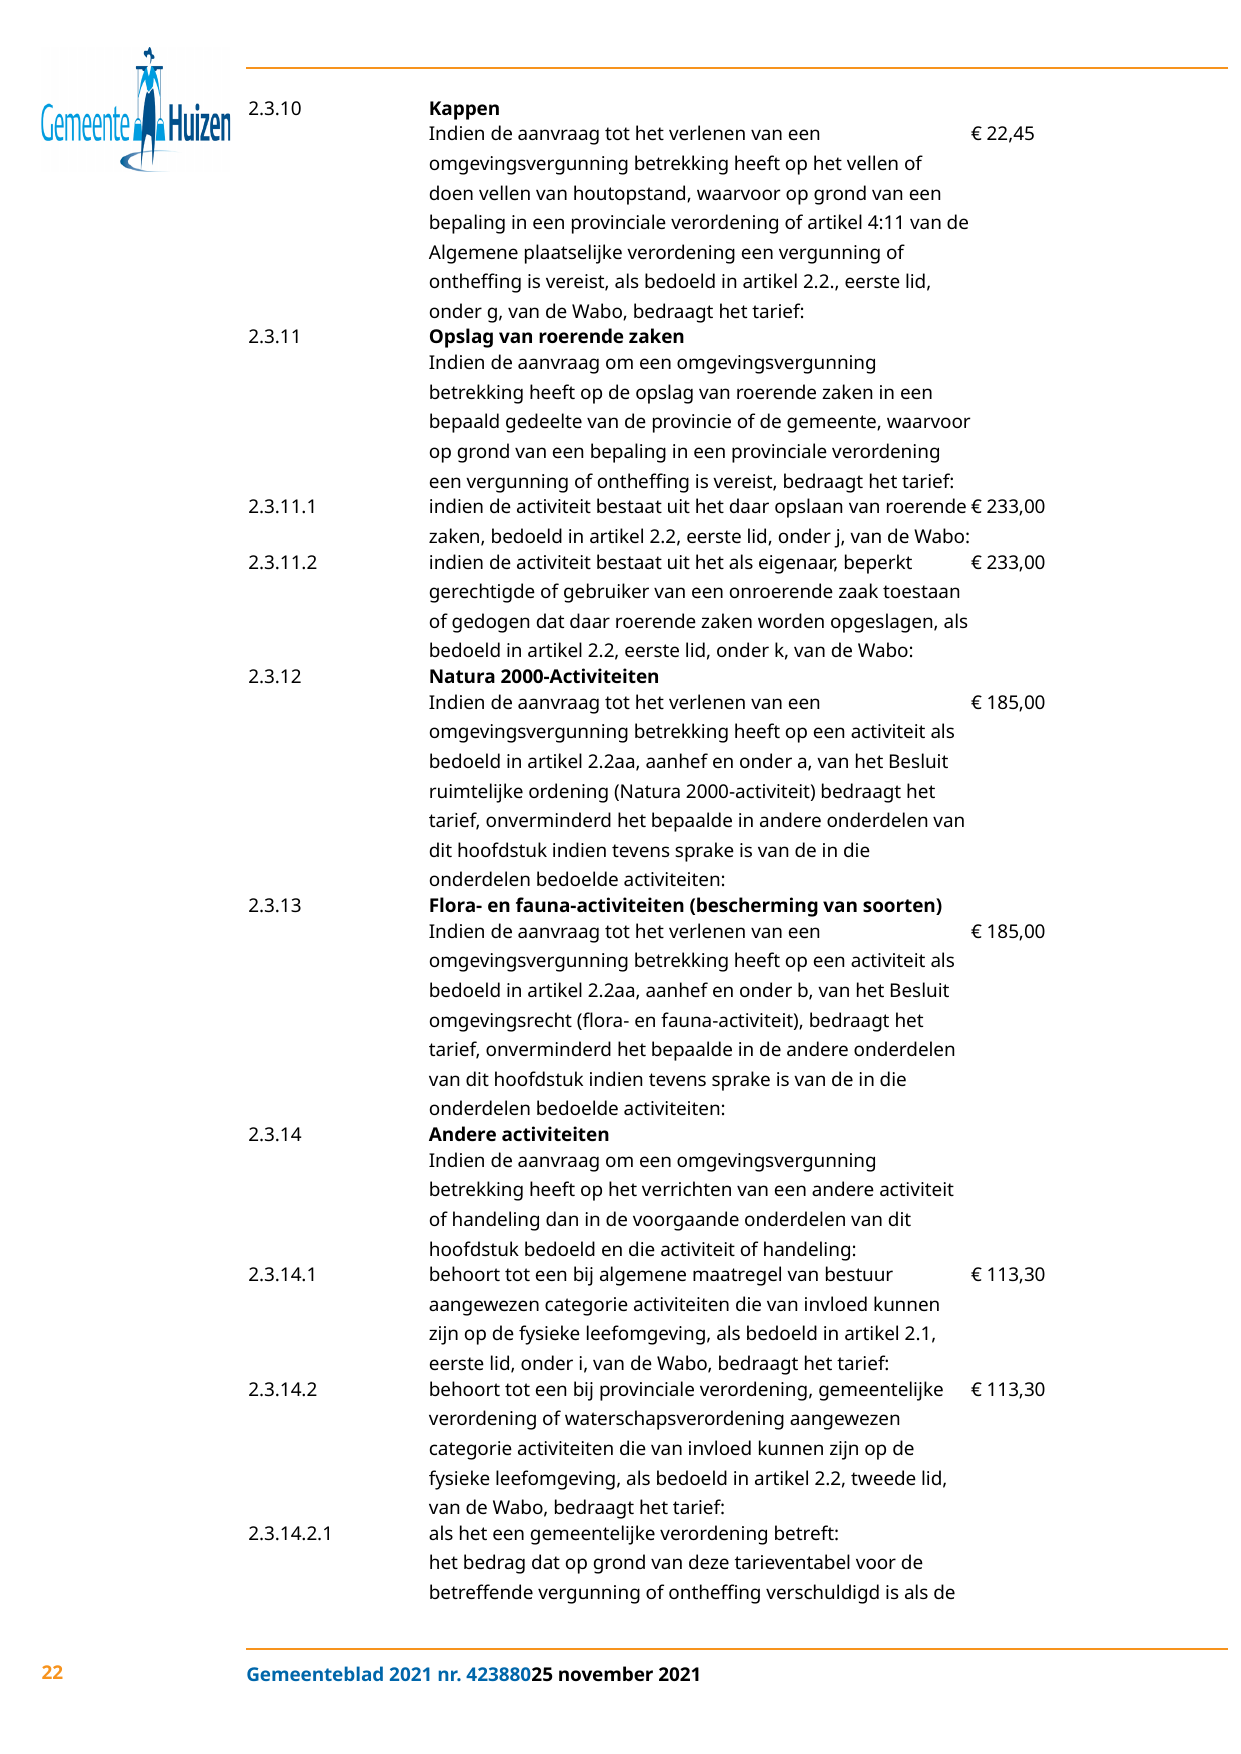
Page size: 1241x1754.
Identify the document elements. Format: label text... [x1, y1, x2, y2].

table_cell behoort tot een bij provinciale verordening, gemeentelijke verordening of waterschapsverordening aangewezen categorie activiteiten die van invloed kunnen zijn op de fysieke leefomgeving, als bedoeld in artikel 2.2, tweede lid, van de Wabo, bedraagt het tarief: [429, 1376, 971, 1520]
table_cell [971, 892, 1152, 918]
table_cell Indien de aanvraag om een omgevingsvergunning betrekking heeft op de opslag van roerende zaken in een bepaald gedeelte van de provincie of de gemeente, waarvoor op grond van een bepaling in een provinciale verordening een vergunning of ontheffing is vereist, bedraagt het tarief: [429, 350, 971, 493]
table_cell Natura 2000-Activiteiten [429, 663, 971, 689]
table_cell 2.3.11.1 [248, 494, 429, 549]
table_cell [971, 663, 1152, 689]
table_cell Indien de aanvraag tot het verlenen van een omgevingsvergunning betrekking heeft op een activiteit als bedoeld in artikel 2.2aa, aanhef en onder b, van het Besluit omgevingsrecht (flora- en fauna-activiteit), bedraagt het tarief, onverminderd het bepaalde in de andere onderdelen van dit hoofdstuk indien tevens sprake is van de in die onderdelen bedoelde activiteiten: [429, 918, 971, 1121]
table_cell [971, 1520, 1152, 1605]
table_cell behoort tot een bij algemene maatregel van bestuur aangewezen categorie activiteiten die van invloed kunnen zijn op de fysieke leefomgeving, als bedoeld in artikel 2.1, eerste lid, onder i, van de Wabo, bedraagt het tarief: [429, 1261, 971, 1376]
table_cell Flora- en fauna-activiteiten (bescherming van soorten) [429, 892, 971, 918]
table_cell 2.3.14.2.1 [248, 1520, 429, 1605]
table_cell als het een gemeentelijke verordening betreft: het bedrag dat op grond van deze tarieventabel voor de betreffende vergunning of ontheffing verschuldigd is als de [429, 1520, 971, 1605]
table_cell 2.3.13 [248, 892, 429, 918]
table_cell Indien de aanvraag tot het verlenen van een omgevingsvergunning betrekking heeft op het vellen of doen vellen van houtopstand, waarvoor op grond van een bepaling in een provinciale verordening of artikel 4:11 van de Algemene plaatselijke verordening een vergunning of ontheffing is vereist, als bedoeld in artikel 2.2., eerste lid, onder g, van de Wabo, bedraagt het tarief: [429, 121, 971, 324]
table_cell € 233,00 [971, 549, 1152, 663]
table_cell Indien de aanvraag tot het verlenen van een omgevingsvergunning betrekking heeft op een activiteit als bedoeld in artikel 2.2aa, aanhef en onder a, van het Besluit ruimtelijke ordening (Natura 2000-activiteit) bedraagt het tarief, onverminderd het bepaalde in andere onderdelen van dit hoofdstuk indien tevens sprake is van de in die onderdelen bedoelde activiteiten: [429, 689, 971, 892]
picture [41, 47, 231, 172]
table_cell [248, 121, 429, 324]
table_cell € 185,00 [971, 689, 1152, 892]
table_cell indien de activiteit bestaat uit het daar opslaan van roerende zaken, bedoeld in artikel 2.2, eerste lid, onder j, van de Wabo: [429, 494, 971, 549]
table_cell [971, 324, 1152, 349]
table_cell € 113,30 [971, 1376, 1152, 1520]
table_cell [248, 1147, 429, 1261]
table_cell 2.3.11.2 [248, 549, 429, 663]
table_cell 2.3.14 [248, 1121, 429, 1147]
table_cell [248, 350, 429, 493]
table_cell [971, 1121, 1152, 1147]
table_cell Opslag van roerende zaken [429, 324, 971, 349]
table_cell [248, 689, 429, 892]
table_cell 2.3.14.2 [248, 1376, 429, 1520]
table_cell 2.3.10 [248, 95, 429, 121]
table_cell € 22,45 [971, 121, 1152, 324]
table_cell 2.3.11 [248, 324, 429, 349]
table_cell € 233,00 [971, 494, 1152, 549]
table_cell Kappen [429, 95, 971, 121]
table_cell 2.3.14.1 [248, 1261, 429, 1376]
table_cell [248, 918, 429, 1121]
table_cell Indien de aanvraag om een omgevingsvergunning betrekking heeft op het verrichten van een andere activiteit of handeling dan in de voorgaande onderdelen van dit hoofdstuk bedoeld en die activiteit of handeling: [429, 1147, 971, 1261]
table_cell [971, 1147, 1152, 1261]
table_cell Andere activiteiten [429, 1121, 971, 1147]
table_cell 2.3.12 [248, 663, 429, 689]
table_cell [971, 95, 1152, 121]
table_cell indien de activiteit bestaat uit het als eigenaar, beperkt gerechtigde of gebruiker van een onroerende zaak toestaan of gedogen dat daar roerende zaken worden opgeslagen, als bedoeld in artikel 2.2, eerste lid, onder k, van de Wabo: [429, 549, 971, 663]
table_cell € 113,30 [971, 1261, 1152, 1376]
table_cell € 185,00 [971, 918, 1152, 1121]
table_cell [971, 350, 1152, 493]
